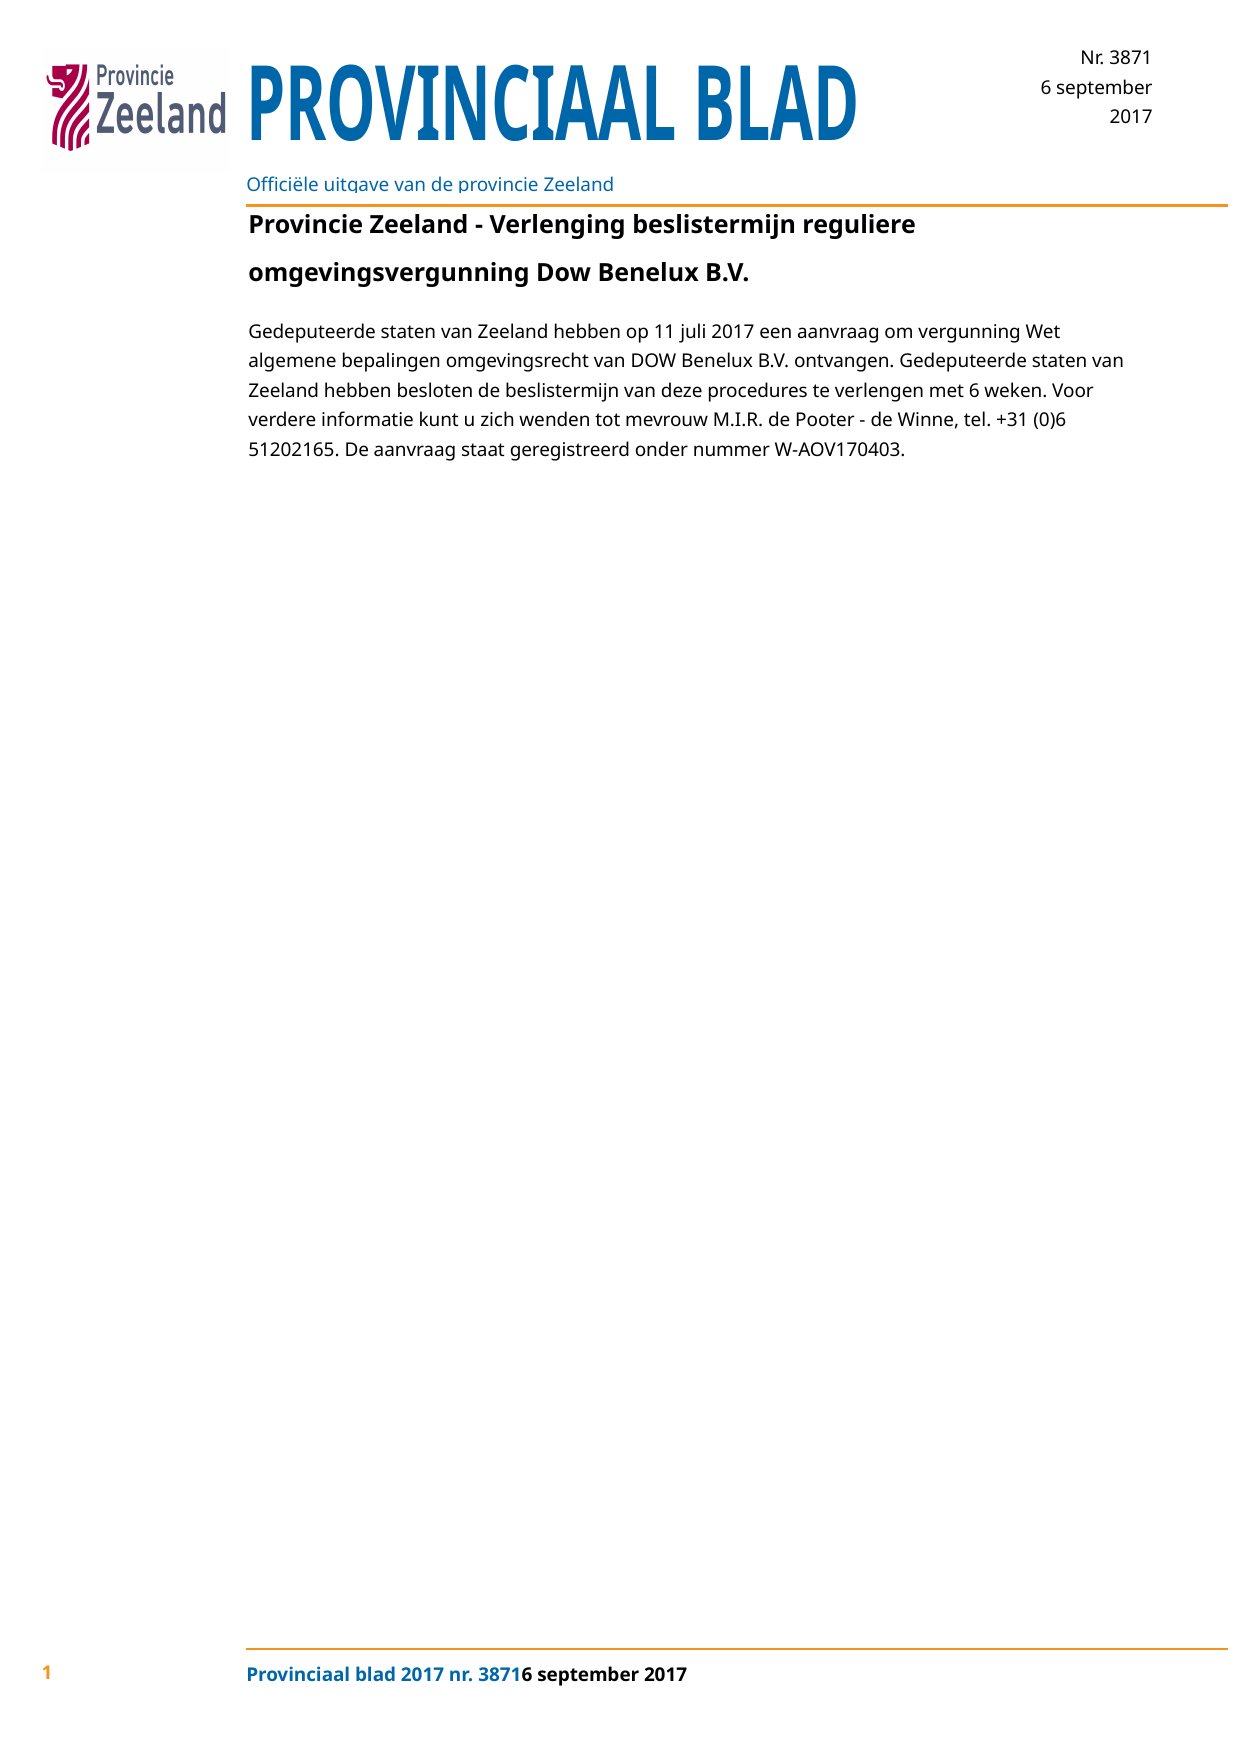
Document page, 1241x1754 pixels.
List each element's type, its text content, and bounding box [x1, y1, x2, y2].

text Gedeputeerde staten van Zeeland hebben op 11 juli 2017 een aanvraag om vergunning Wet algemene bepalingen omgevingsrecht van DOW Benelux B.V. ontvangen. Gedeputeerde staten van Zeeland hebben besloten de beslistermijn van deze procedures te verlengen met 6 weken. Voor verdere informatie kunt u zich wenden tot mevrouw M.I.R. de Pooter - de Winne, tel. +31 (0)6 51202165. De aanvraag staat geregistreerd onder nummer W-AOV170403. [248, 318, 1152, 462]
picture [41, 47, 231, 172]
text Provincie Zeeland - Verlenging beslistermijn reguliere omgevingsvergunning Dow Benelux B.V. [248, 207, 1152, 288]
